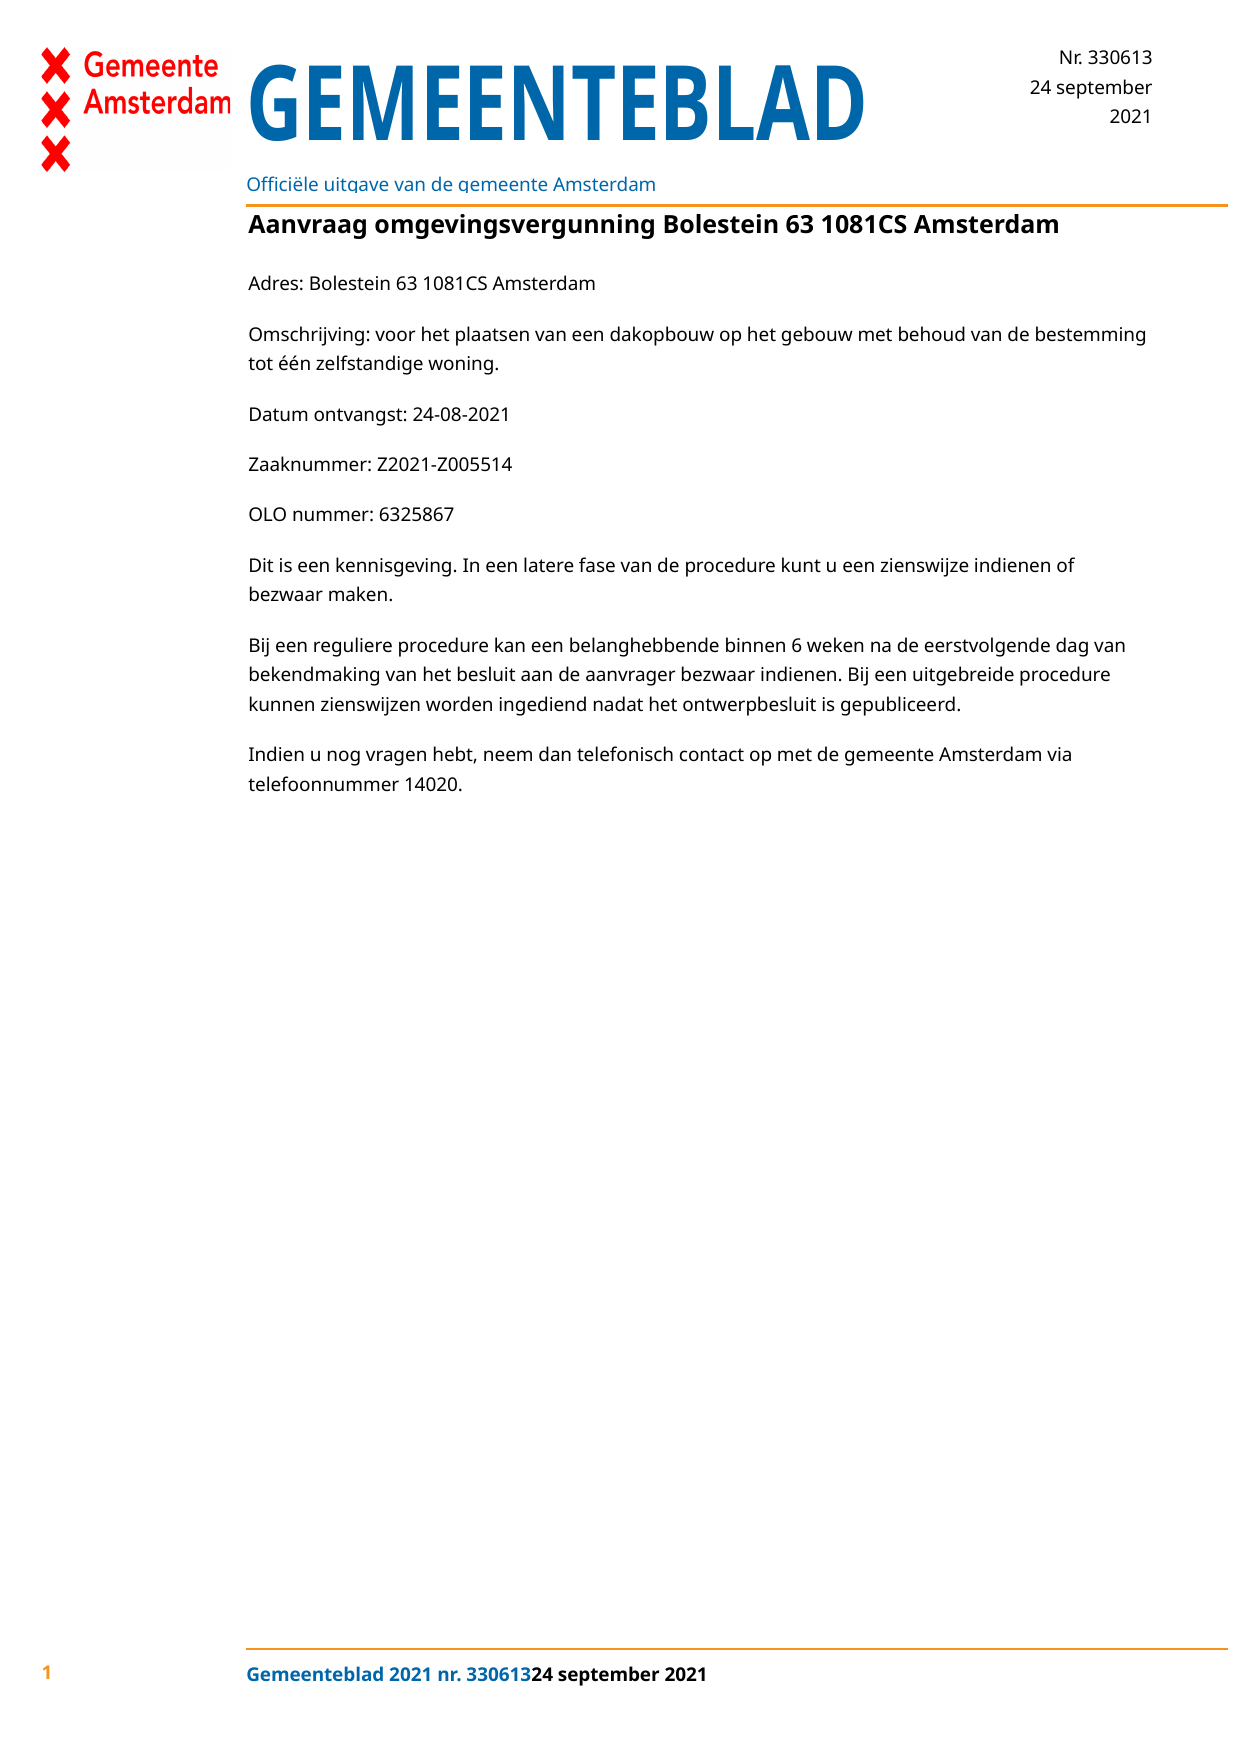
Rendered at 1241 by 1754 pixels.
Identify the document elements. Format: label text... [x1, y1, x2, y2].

text Aanvraag omgevingsvergunning Bolestein 63 1081CS Amsterdam [248, 207, 1152, 241]
text Zaaknummer: Z2021-Z005514 [248, 451, 1152, 477]
text Omschrijving: voor het plaatsen van een dakopbouw op het gebouw met behoud van de bestemming tot één zelfstandige woning. [248, 321, 1152, 376]
text Datum ontvangst: 24-08-2021 [248, 401, 1152, 426]
text Dit is een kennisgeving. In een latere fase van de procedure kunt u een zienswijze indienen of bezwaar maken. [248, 552, 1152, 607]
text Bij een reguliere procedure kan een belanghebbende binnen 6 weken na de eerstvolgende dag van bekendmaking van het besluit aan de aanvrager bezwaar indienen. Bij een uitgebreide procedure kunnen zienswijzen worden ingediend nadat het ontwerpbesluit is gepubliceerd. [248, 632, 1152, 717]
text Adres: Bolestein 63 1081CS Amsterdam [248, 270, 1152, 296]
picture [41, 47, 231, 172]
text Indien u nog vragen hebt, neem dan telefonisch contact op met de gemeente Amsterdam via telefoonnummer 14020. [248, 742, 1152, 797]
text OLO nummer: 6325867 [248, 502, 1152, 527]
